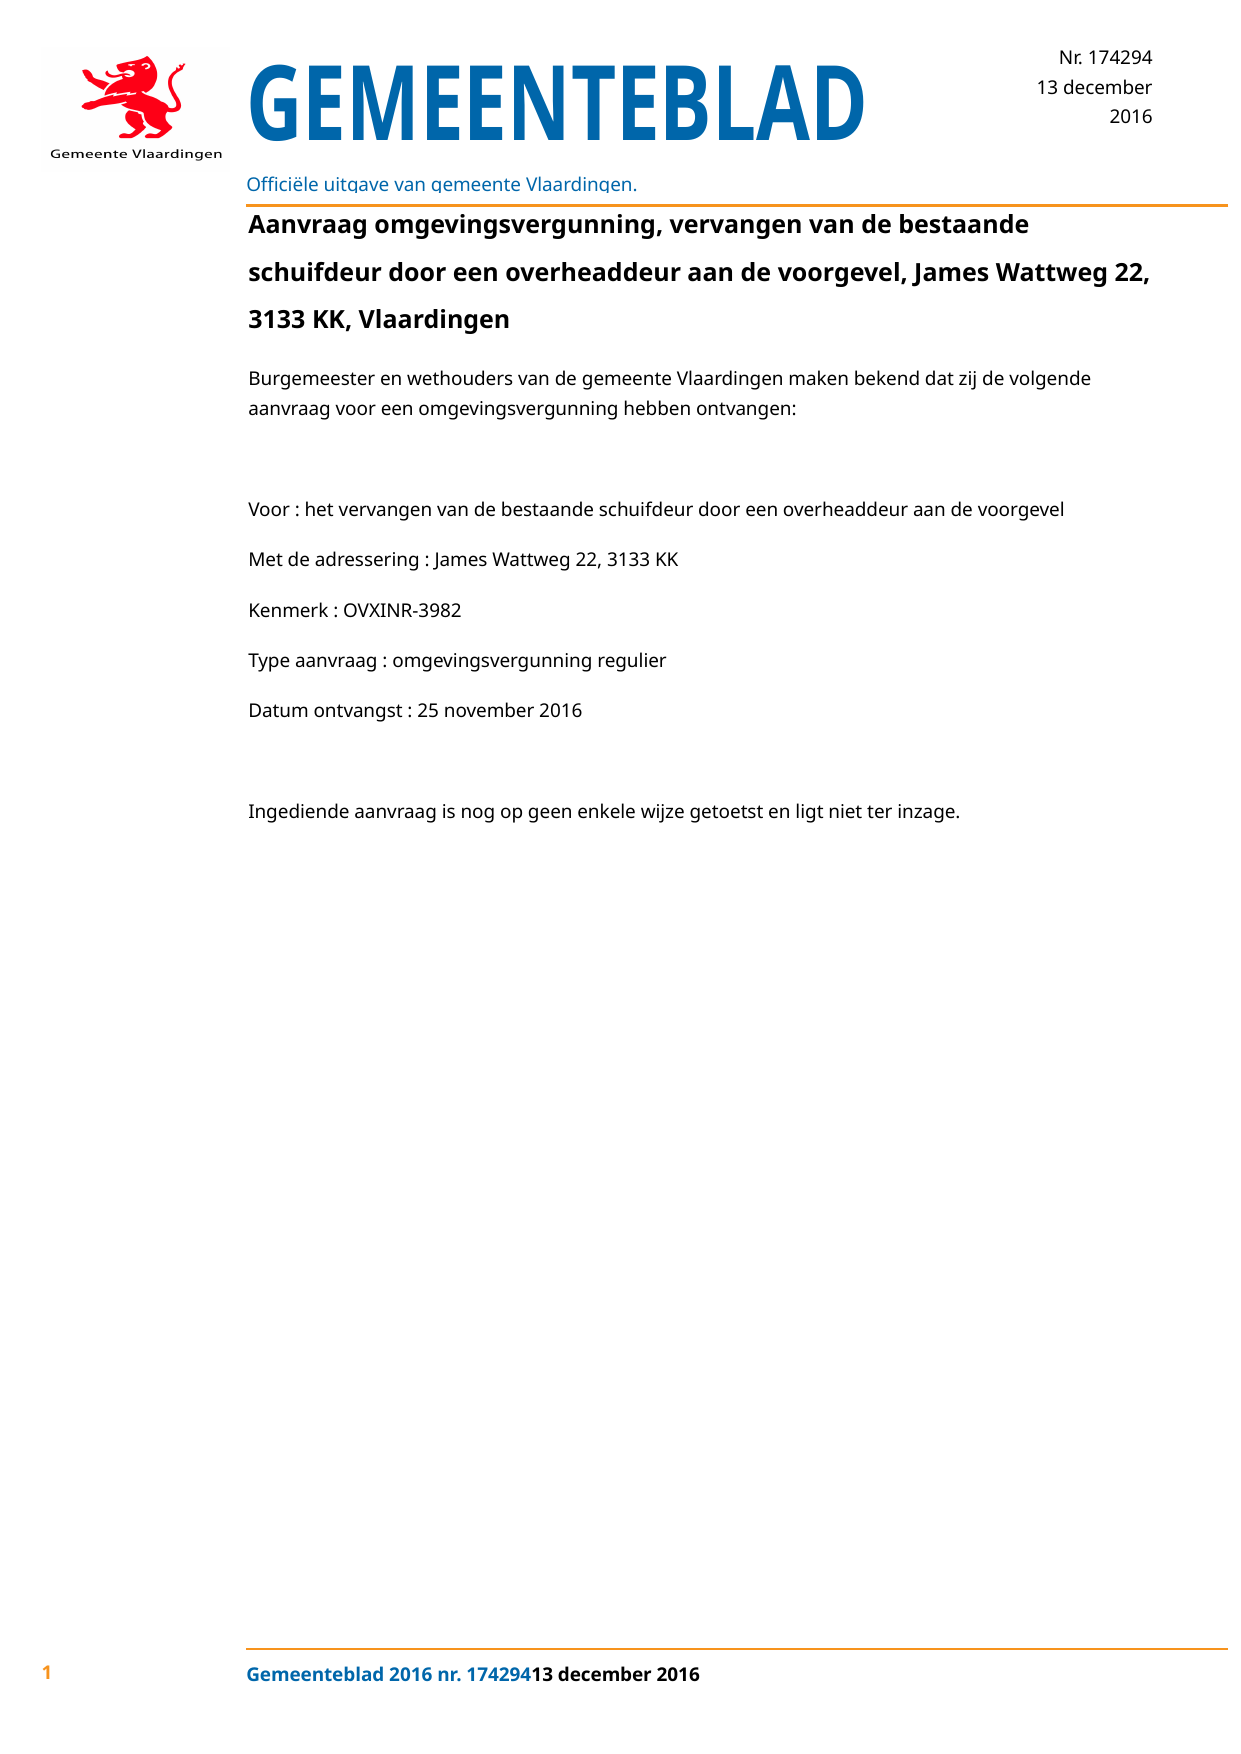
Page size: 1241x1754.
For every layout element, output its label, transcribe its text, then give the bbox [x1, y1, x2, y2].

text Burgemeester en wethouders van de gemeente Vlaardingen maken bekend dat zij de volgende aanvraag voor een omgevingsvergunning hebben ontvangen: [248, 366, 1152, 421]
picture [41, 47, 231, 172]
text Datum ontvangst : 25 november 2016 [248, 698, 1152, 723]
text Voor : het vervangen van de bestaande schuifdeur door een overheaddeur aan de voorgevel [248, 496, 1152, 522]
text Aanvraag omgevingsvergunning, vervangen van de bestaande schuifdeur door een overheaddeur aan de voorgevel, James Wattweg 22, 3133 KK, Vlaardingen [248, 207, 1152, 336]
text Ingediende aanvraag is nog op geen enkele wijze getoetst en ligt niet ter inzage. [248, 798, 1152, 824]
text Kenmerk : OVXINR-3982 [248, 597, 1152, 622]
text Met de adressering : James Wattweg 22, 3133 KK [248, 546, 1152, 572]
text Type aanvraag : omgevingsvergunning regulier [248, 647, 1152, 673]
